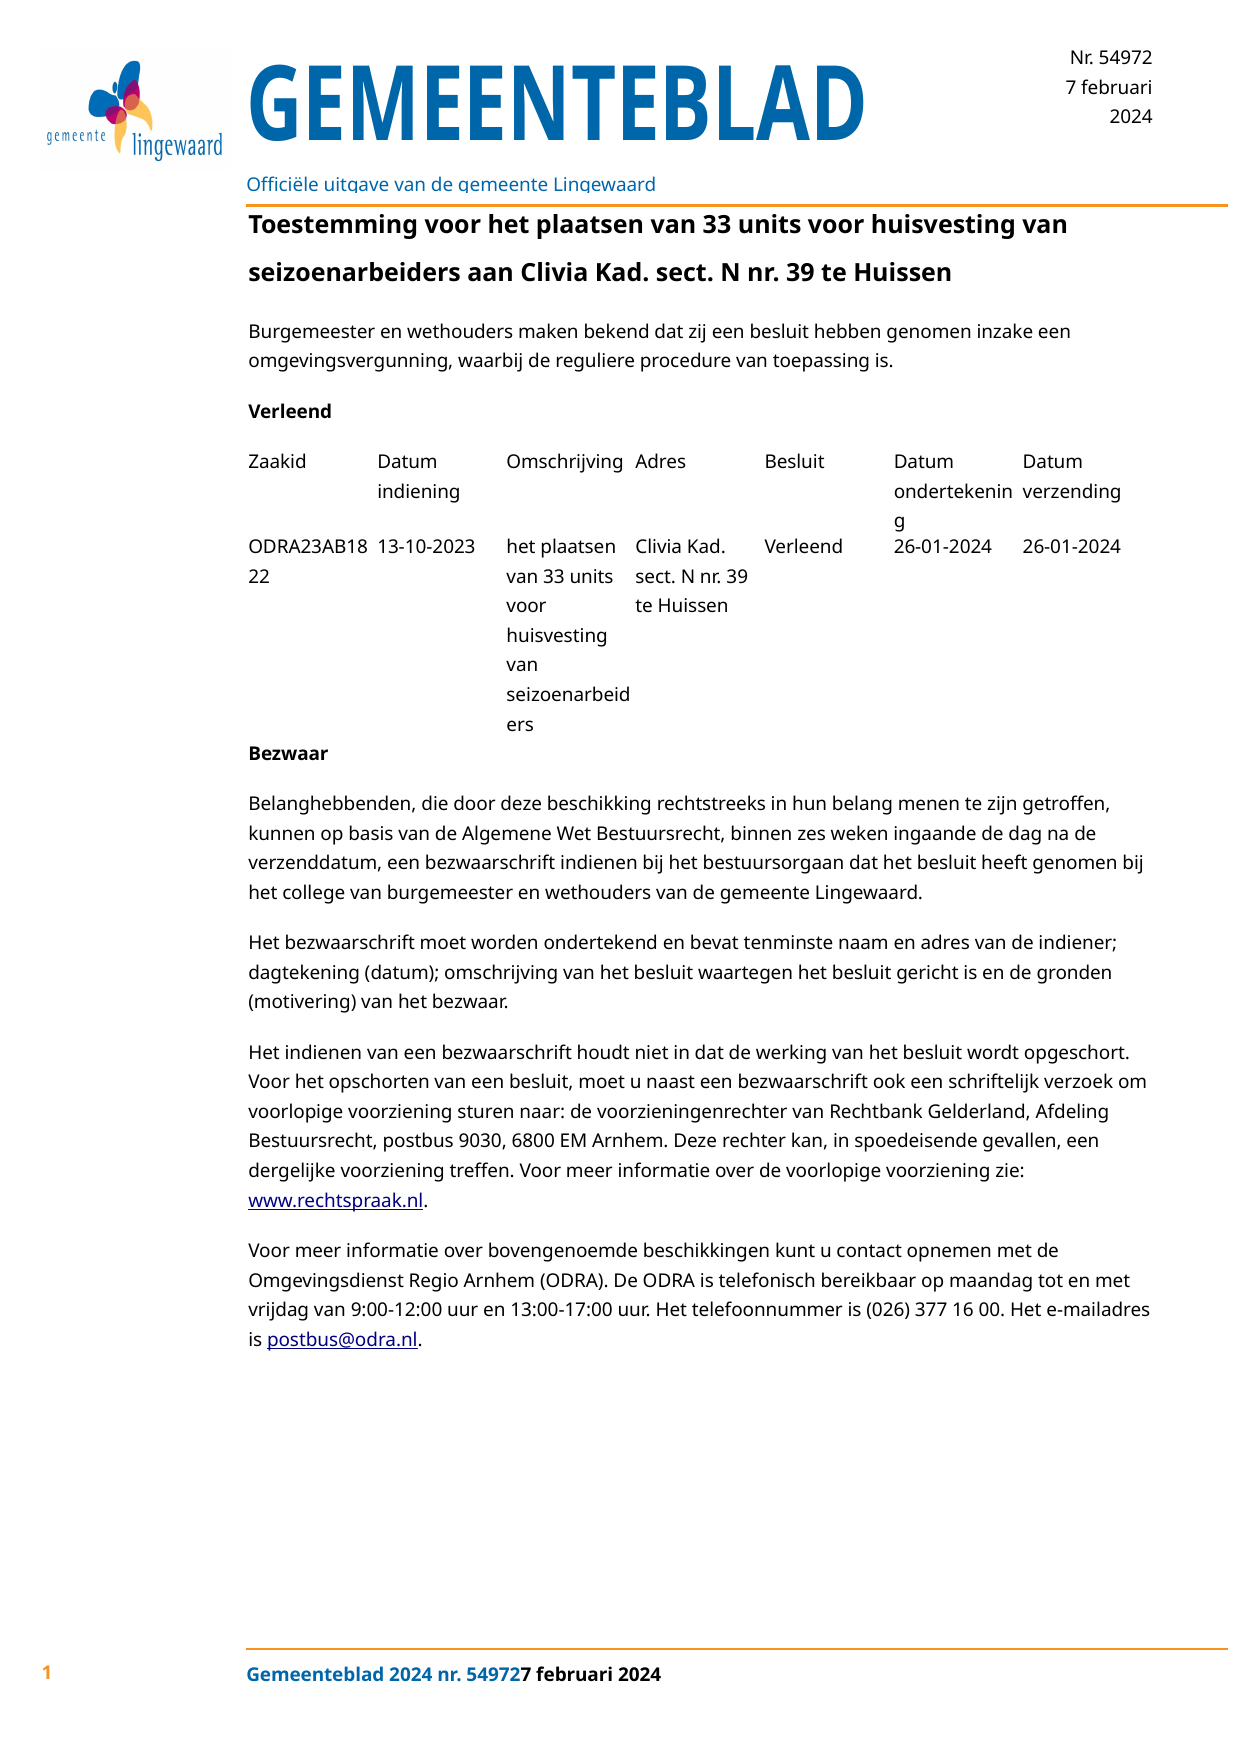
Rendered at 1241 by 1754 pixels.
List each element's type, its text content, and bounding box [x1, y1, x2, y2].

table_cell Verleend [764, 533, 893, 737]
table_header Zaakid [248, 449, 377, 533]
table_cell 26-01-2024 [894, 533, 1022, 737]
table_cell ODRA23AB1822 [248, 533, 377, 737]
table_header Datum indiening [377, 449, 506, 533]
table_header Besluit [764, 449, 893, 533]
table_header Datum ondertekening [894, 449, 1022, 533]
table_cell 26-01-2024 [1023, 533, 1152, 737]
table_cell het plaatsen van 33 units voor huisvesting van seizoenarbeiders [506, 533, 635, 737]
table_header Omschrijving [506, 449, 635, 533]
picture [41, 47, 231, 172]
text Bezwaar [248, 740, 1152, 766]
text Het bezwaarschrift moet worden ondertekend en bevat tenminste naam en adres van de indiener; dagtekening (datum); omschrijving van het besluit waartegen het besluit gericht is en de gronden (motivering) van het bezwaar. [248, 929, 1152, 1014]
text Toestemming voor het plaatsen van 33 units voor huisvesting van seizoenarbeiders aan Clivia Kad. sect. N nr. 39 te Huissen [248, 207, 1152, 288]
text Voor meer informatie over bovengenoemde beschikkingen kunt u contact opnemen met de Omgevingsdienst Regio Arnhem (ODRA). De ODRA is telefonisch bereikbaar op maandag tot en met vrijdag van 9:00-12:00 uur en 13:00-17:00 uur. Het telefoonnummer is (026) 377 16 00. Het e-mailadres is postbus@odra.nl. [248, 1237, 1152, 1352]
table_cell 13-10-2023 [377, 533, 506, 737]
table_cell Clivia Kad. sect. N nr. 39 te Huissen [635, 533, 764, 737]
table_header Datum verzending [1023, 449, 1152, 533]
text Verleend [248, 398, 1152, 424]
text Burgemeester en wethouders maken bekend dat zij een besluit hebben genomen inzake een omgevingsvergunning, waarbij de reguliere procedure van toepassing is. [248, 318, 1152, 373]
text Het indienen van een bezwaarschrift houdt niet in dat de werking van het besluit wordt opgeschort. Voor het opschorten van een besluit, moet u naast een bezwaarschrift ook een schriftelijk verzoek om voorlopige voorziening sturen naar: de voorzieningenrechter van Rechtbank Gelderland, Afdeling Bestuursrecht, postbus 9030, 6800 EM Arnhem. Deze rechter kan, in spoedeisende gevallen, een dergelijke voorziening treffen. Voor meer informatie over de voorlopige voorziening zie: www.rechtspraak.nl. [248, 1039, 1152, 1213]
text Belanghebbenden, die door deze beschikking rechtstreeks in hun belang menen te zijn getroffen, kunnen op basis van de Algemene Wet Bestuursrecht, binnen zes weken ingaande de dag na de verzenddatum, een bezwaarschrift indienen bij het bestuursorgaan dat het besluit heeft genomen bij het college van burgemeester en wethouders van de gemeente Lingewaard. [248, 790, 1152, 905]
table_header Adres [635, 449, 764, 533]
